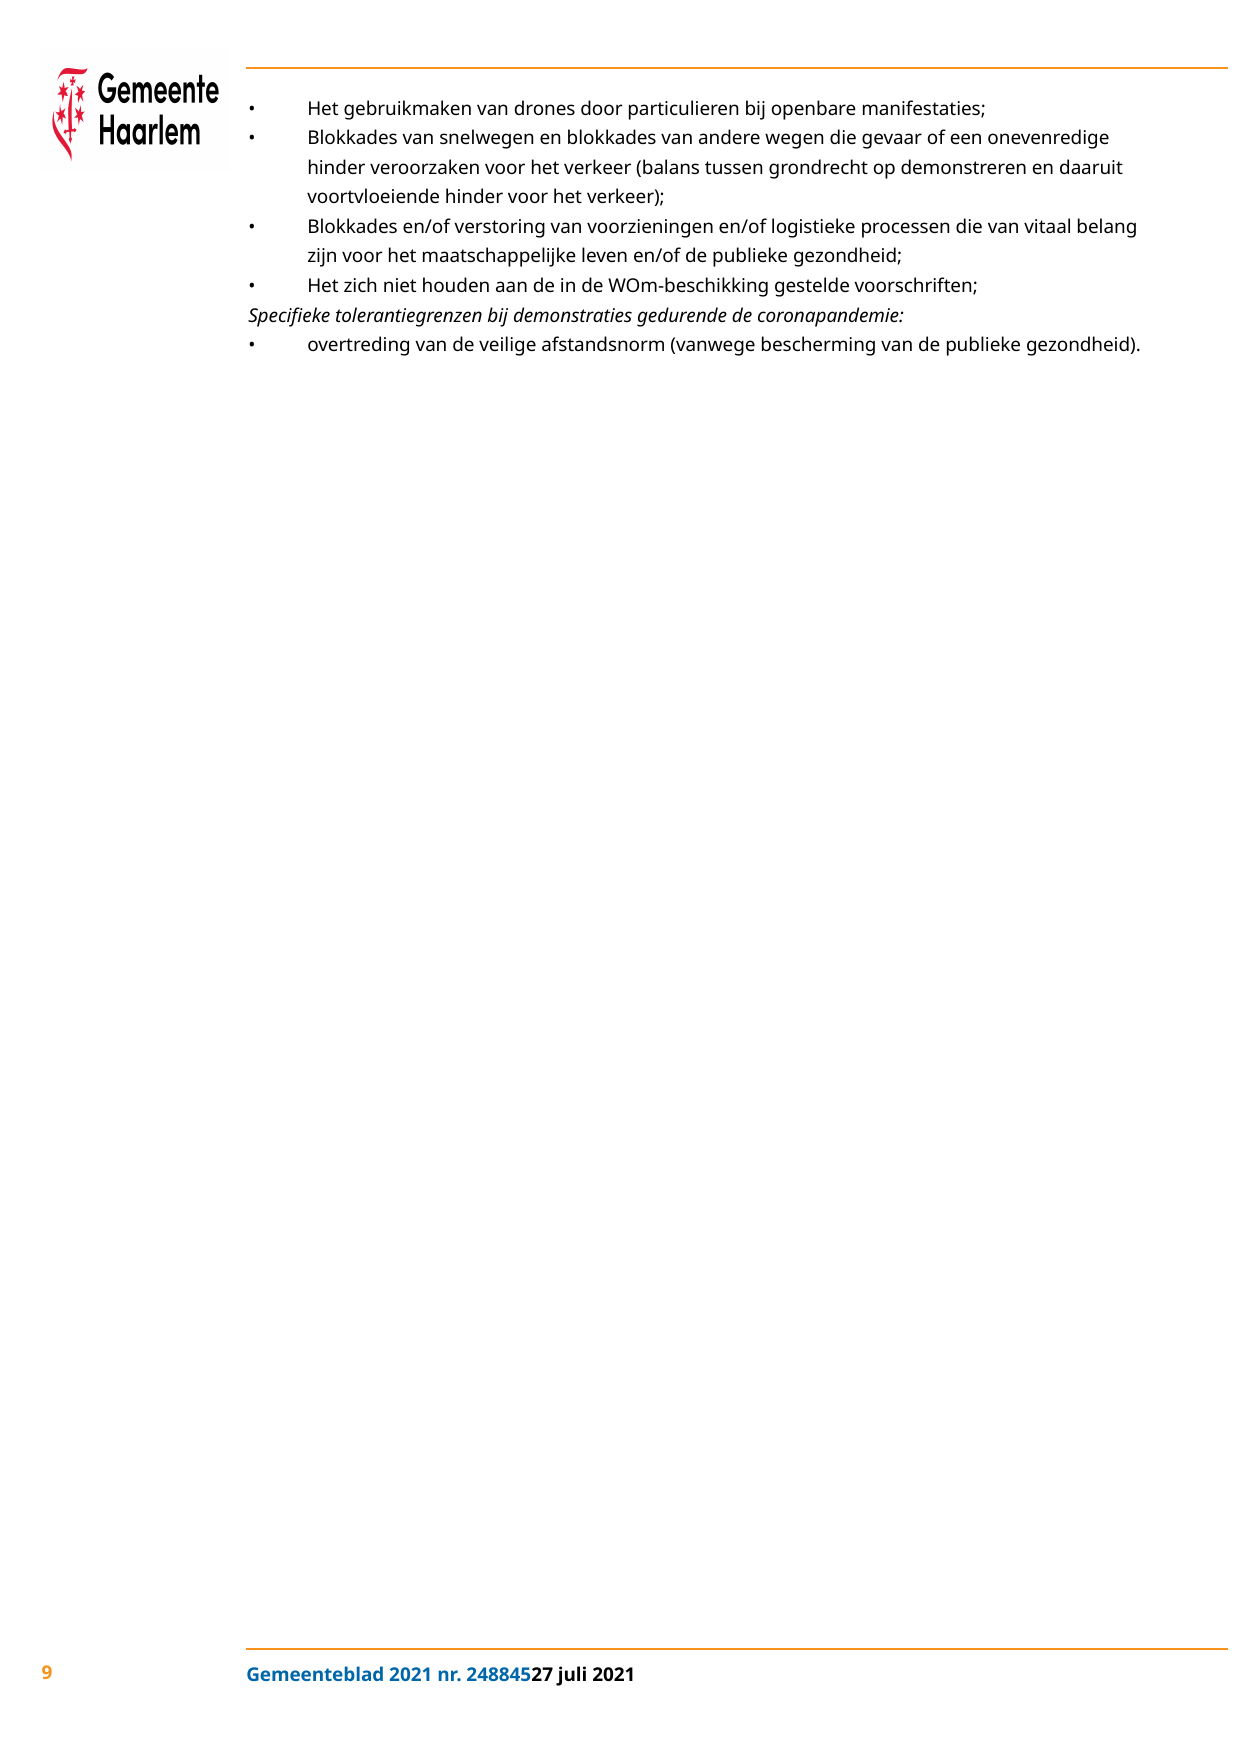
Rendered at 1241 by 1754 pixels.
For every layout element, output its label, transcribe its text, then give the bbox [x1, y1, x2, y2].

picture [41, 47, 231, 172]
list Het gebruikmaken van drones door particulieren bij openbare manifestaties; [248, 95, 1152, 121]
list Blokkades en/of verstoring van voorzieningen en/of logistieke processen die van vitaal belang zijn voor het maatschappelijke leven en/of de publieke gezondheid; [248, 213, 1152, 268]
list Het zich niet houden aan de in de WOm-beschikking gestelde voorschriften; [248, 272, 1152, 298]
text Specifieke tolerantiegrenzen bij demonstraties gedurende de coronapandemie: [248, 302, 1152, 328]
list overtreding van de veilige afstandsnorm (vanwege bescherming van de publieke gezondheid). [248, 331, 1152, 357]
list Blokkades van snelwegen en blokkades van andere wegen die gevaar of een onevenredige hinder veroorzaken voor het verkeer (balans tussen grondrecht op demonstreren en daaruit voortvloeiende hinder voor het verkeer); [248, 124, 1152, 209]
